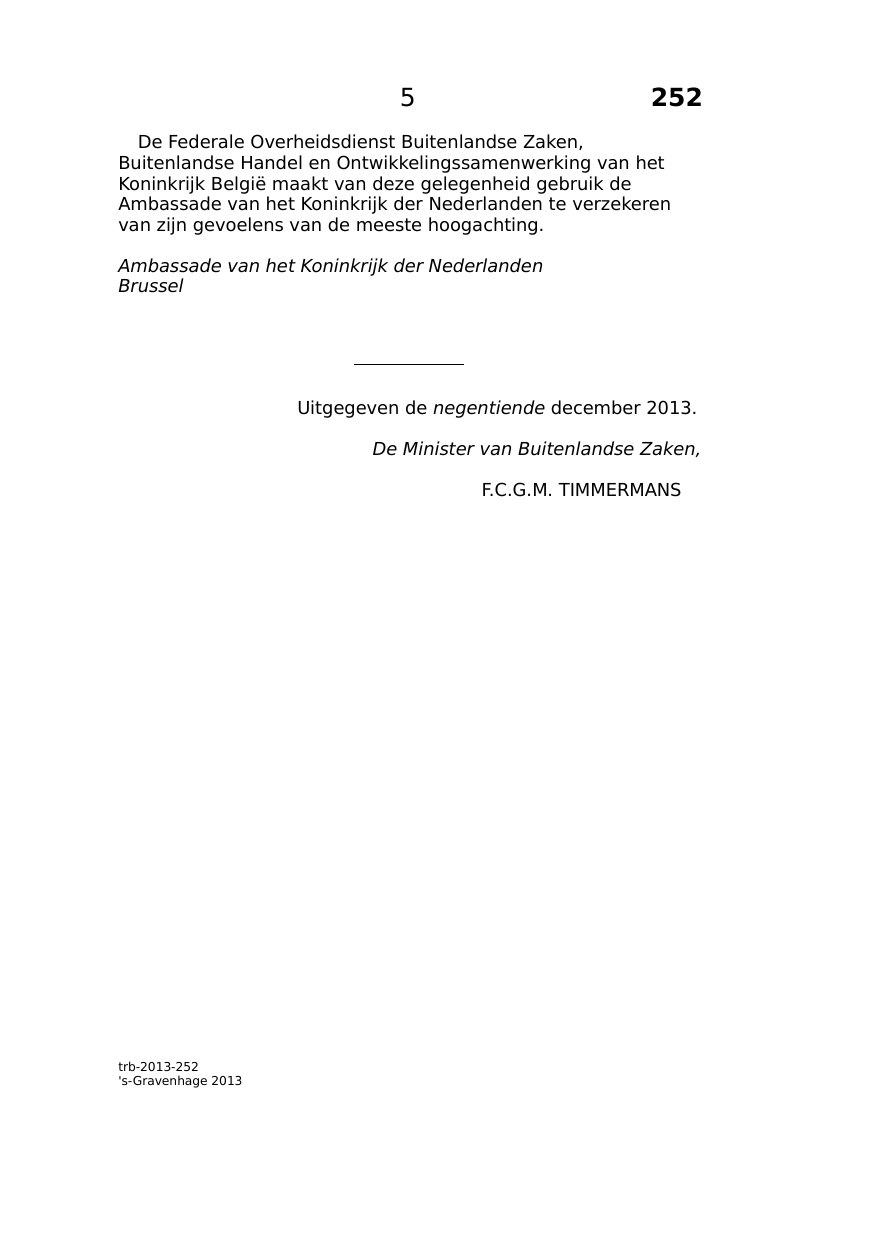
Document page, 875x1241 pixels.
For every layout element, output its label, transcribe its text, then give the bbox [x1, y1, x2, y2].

text Ambassade van het Koninkrijk der Nederlanden [118, 256, 703, 276]
text De Minister van Buitenlandse Zaken, F.C.G.M. TIMMERMANS [118, 438, 703, 501]
text Uitgegeven de negentiende december 2013. [118, 398, 703, 418]
text Brussel [118, 276, 703, 297]
text trb-2013-252 [118, 1060, 352, 1074]
text 's-Gravenhage 2013 [118, 1074, 352, 1088]
text De Federale Overheidsdienst Buitenlandse Zaken, Buitenlandse Handel en Ontwikkelingssamenwerking van het Koninkrijk België maakt van deze gelegenheid gebruik de Ambassade van het Koninkrijk der Nederlanden te verzekeren van zijn gevoelens van de meeste hoogachting. [118, 132, 703, 236]
